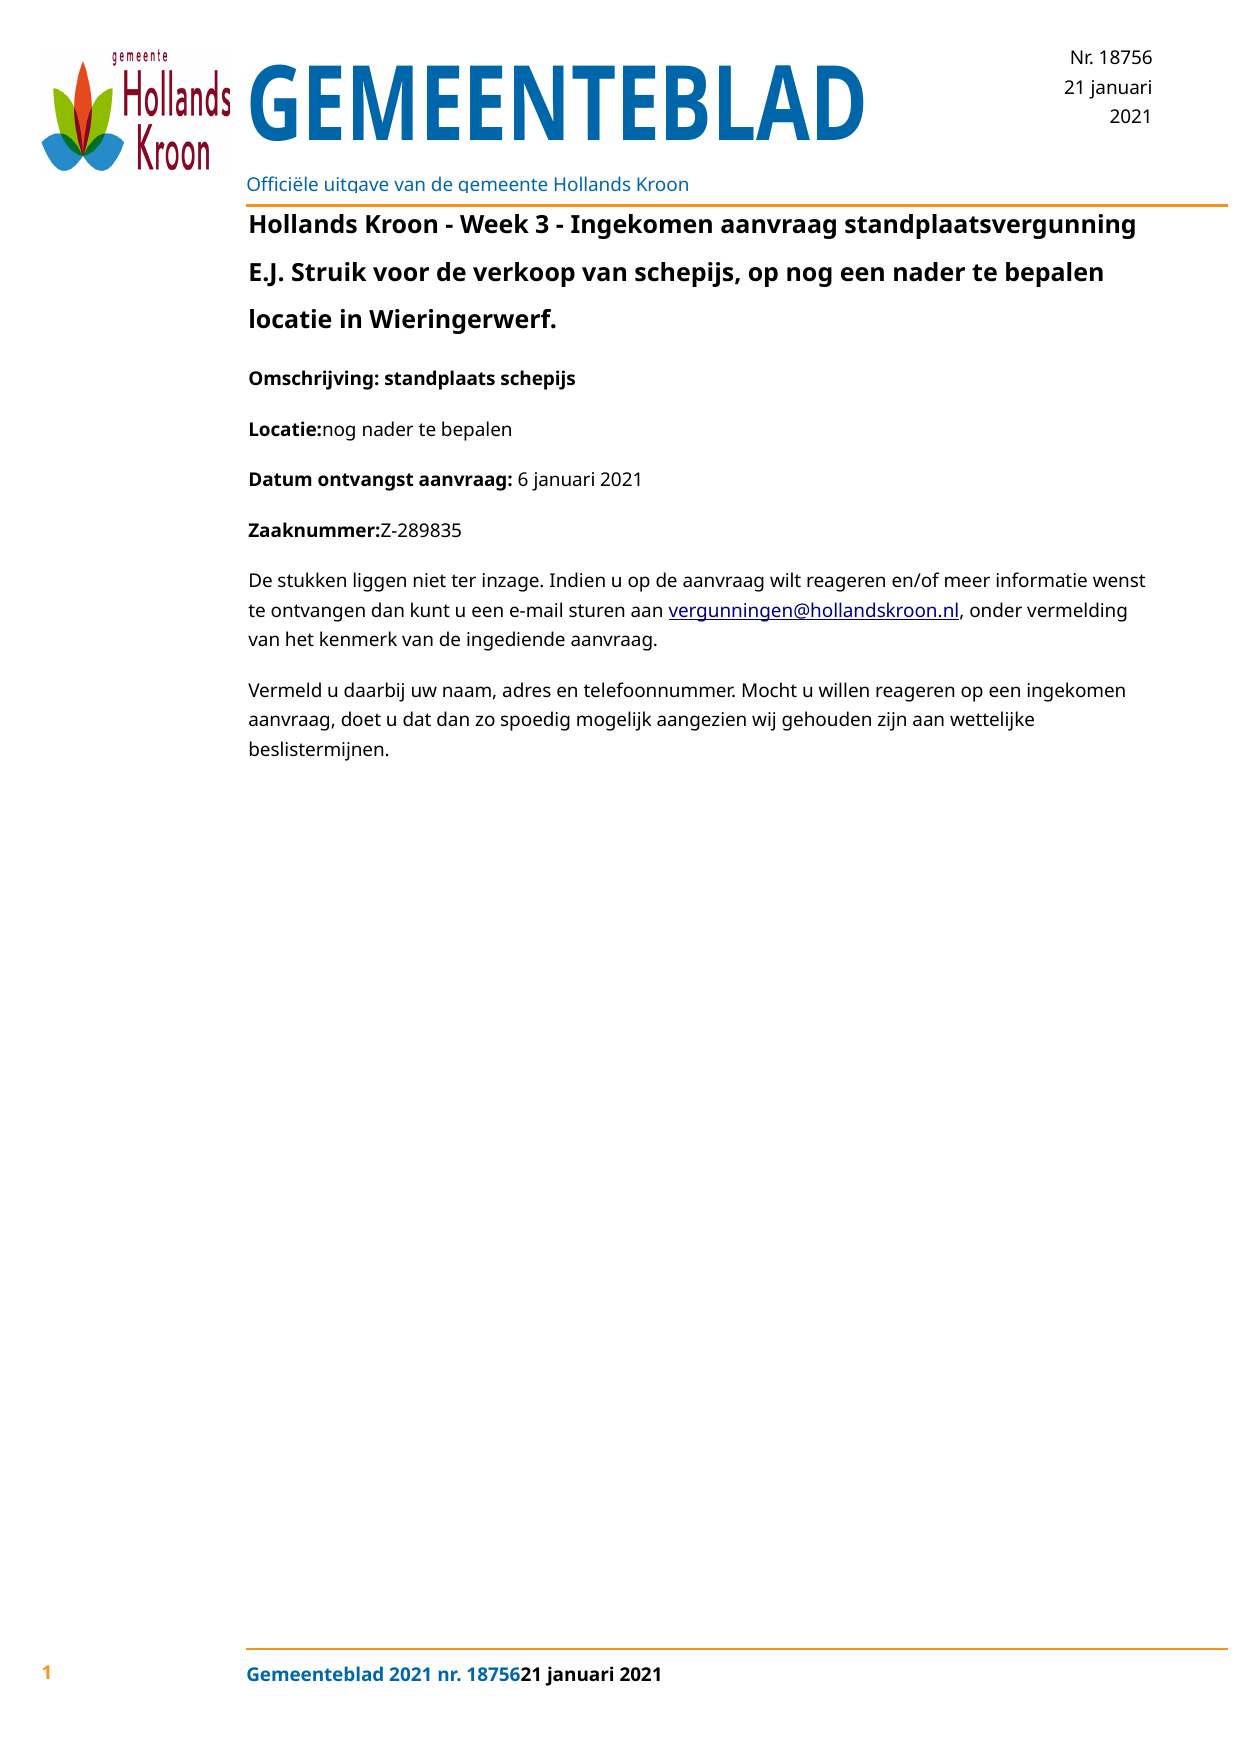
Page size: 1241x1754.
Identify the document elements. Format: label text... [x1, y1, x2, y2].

text Datum ontvangst aanvraag: 6 januari 2021 [248, 466, 1152, 492]
text De stukken liggen niet ter inzage. Indien u op de aanvraag wilt reageren en/of meer informatie wenst te ontvangen dan kunt u een e-mail sturen aan vergunningen@hollandskroon.nl, onder vermelding van het kenmerk van de ingediende aanvraag. [248, 567, 1152, 652]
picture [41, 47, 231, 172]
text Locatie:nog nader te bepalen [248, 416, 1152, 442]
text Omschrijving: standplaats schepijs [248, 366, 1152, 391]
text Vermeld u daarbij uw naam, adres en telefoonnummer. Mocht u willen reageren op een ingekomen aanvraag, doet u dat dan zo spoedig mogelijk aangezien wij gehouden zijn aan wettelijke beslistermijnen. [248, 677, 1152, 762]
text Hollands Kroon - Week 3 - Ingekomen aanvraag standplaatsvergunning E.J. Struik voor de verkoop van schepijs, op nog een nader te bepalen locatie in Wieringerwerf. [248, 207, 1152, 336]
text Zaaknummer:Z-289835 [248, 517, 1152, 542]
